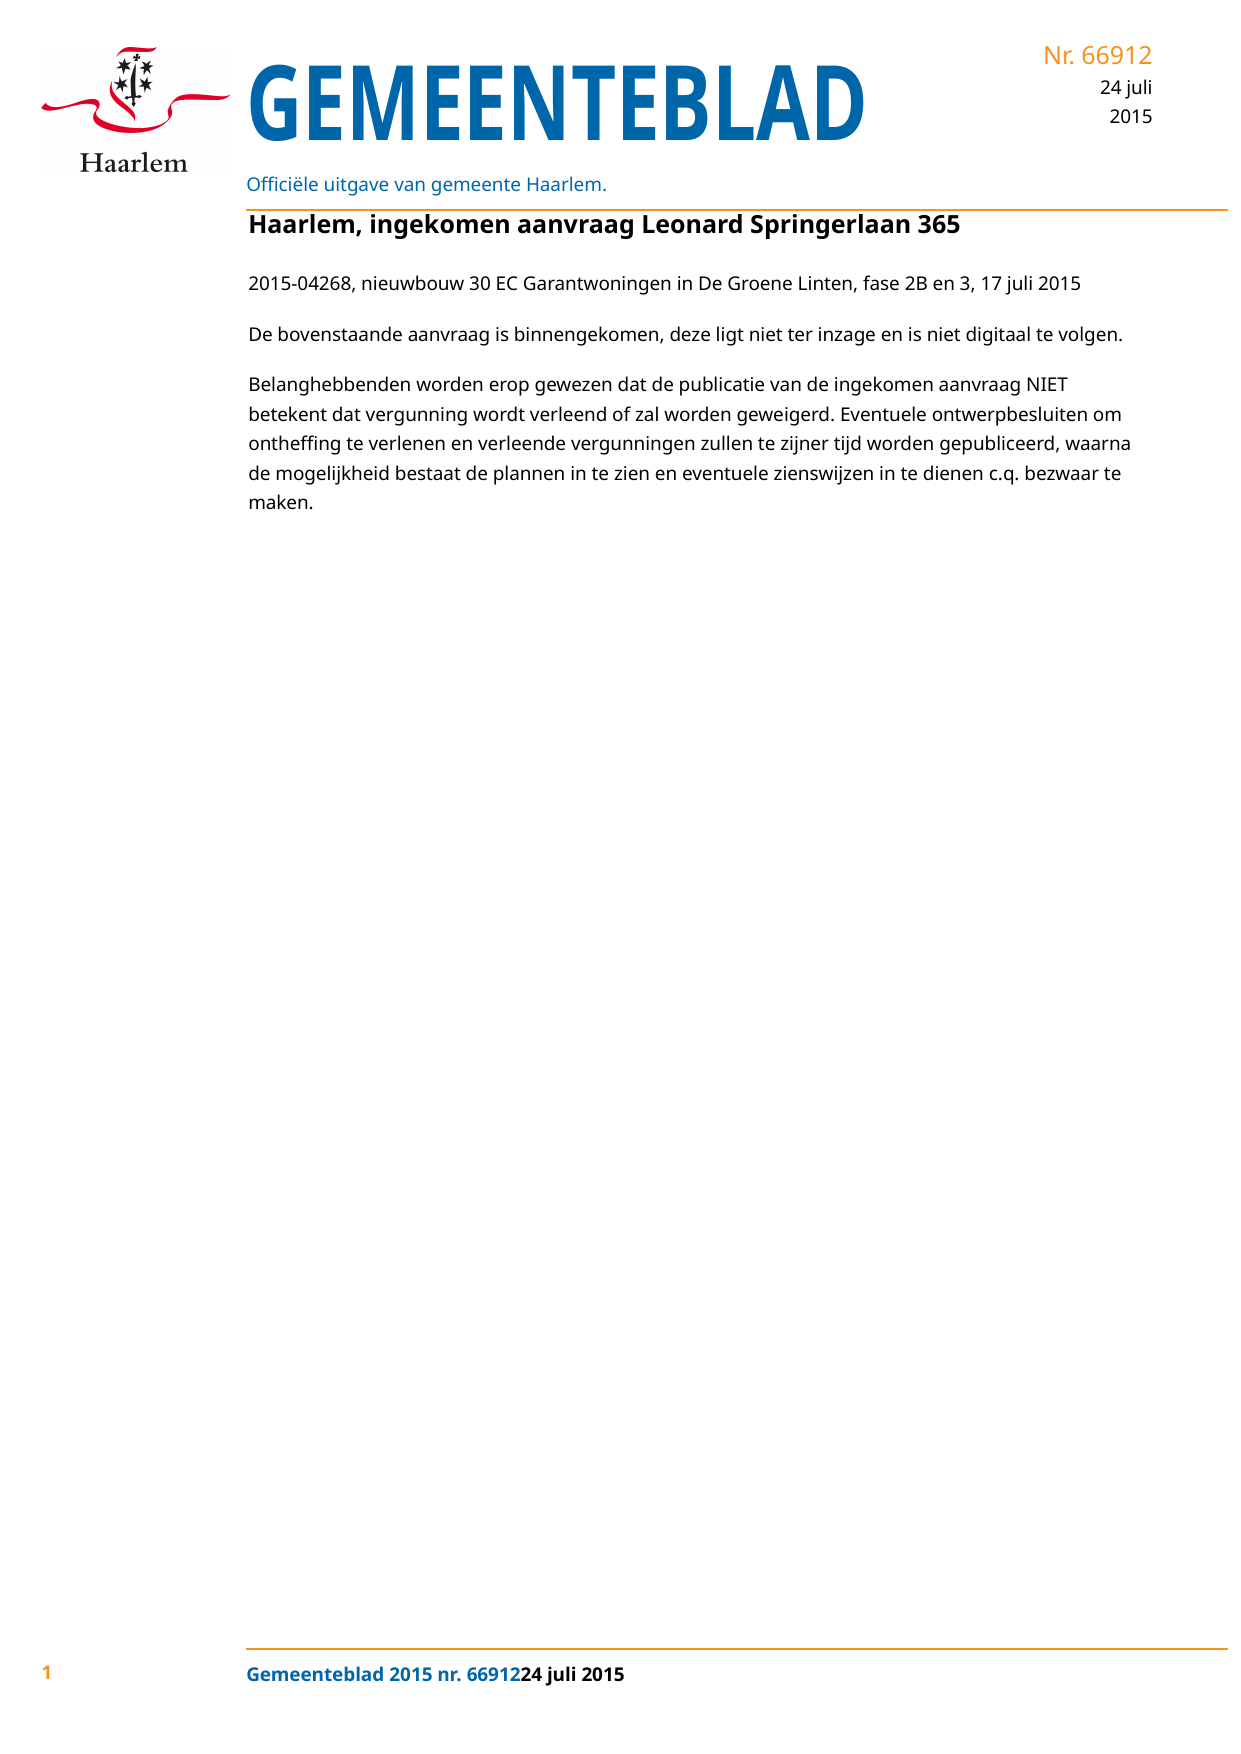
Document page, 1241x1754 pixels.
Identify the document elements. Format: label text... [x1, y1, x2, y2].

text De bovenstaande aanvraag is binnengekomen, deze ligt niet ter inzage en is niet digitaal te volgen. [248, 321, 1152, 346]
text Haarlem, ingekomen aanvraag Leonard Springerlaan 365 [248, 211, 1152, 241]
picture [41, 47, 231, 172]
text Belanghebbenden worden erop gewezen dat de publicatie van de ingekomen aanvraag NIET betekent dat vergunning wordt verleend of zal worden geweigerd. Eventuele ontwerpbesluiten om ontheffing te verlenen en verleende vergunningen zullen te zijner tijd worden gepubliceerd, waarna de mogelijkheid bestaat de plannen in te zien en eventuele zienswijzen in te dienen c.q. bezwaar te maken. [248, 371, 1152, 515]
text 2015-04268, nieuwbouw 30 EC Garantwoningen in De Groene Linten, fase 2B en 3, 17 juli 2015 [248, 270, 1152, 296]
